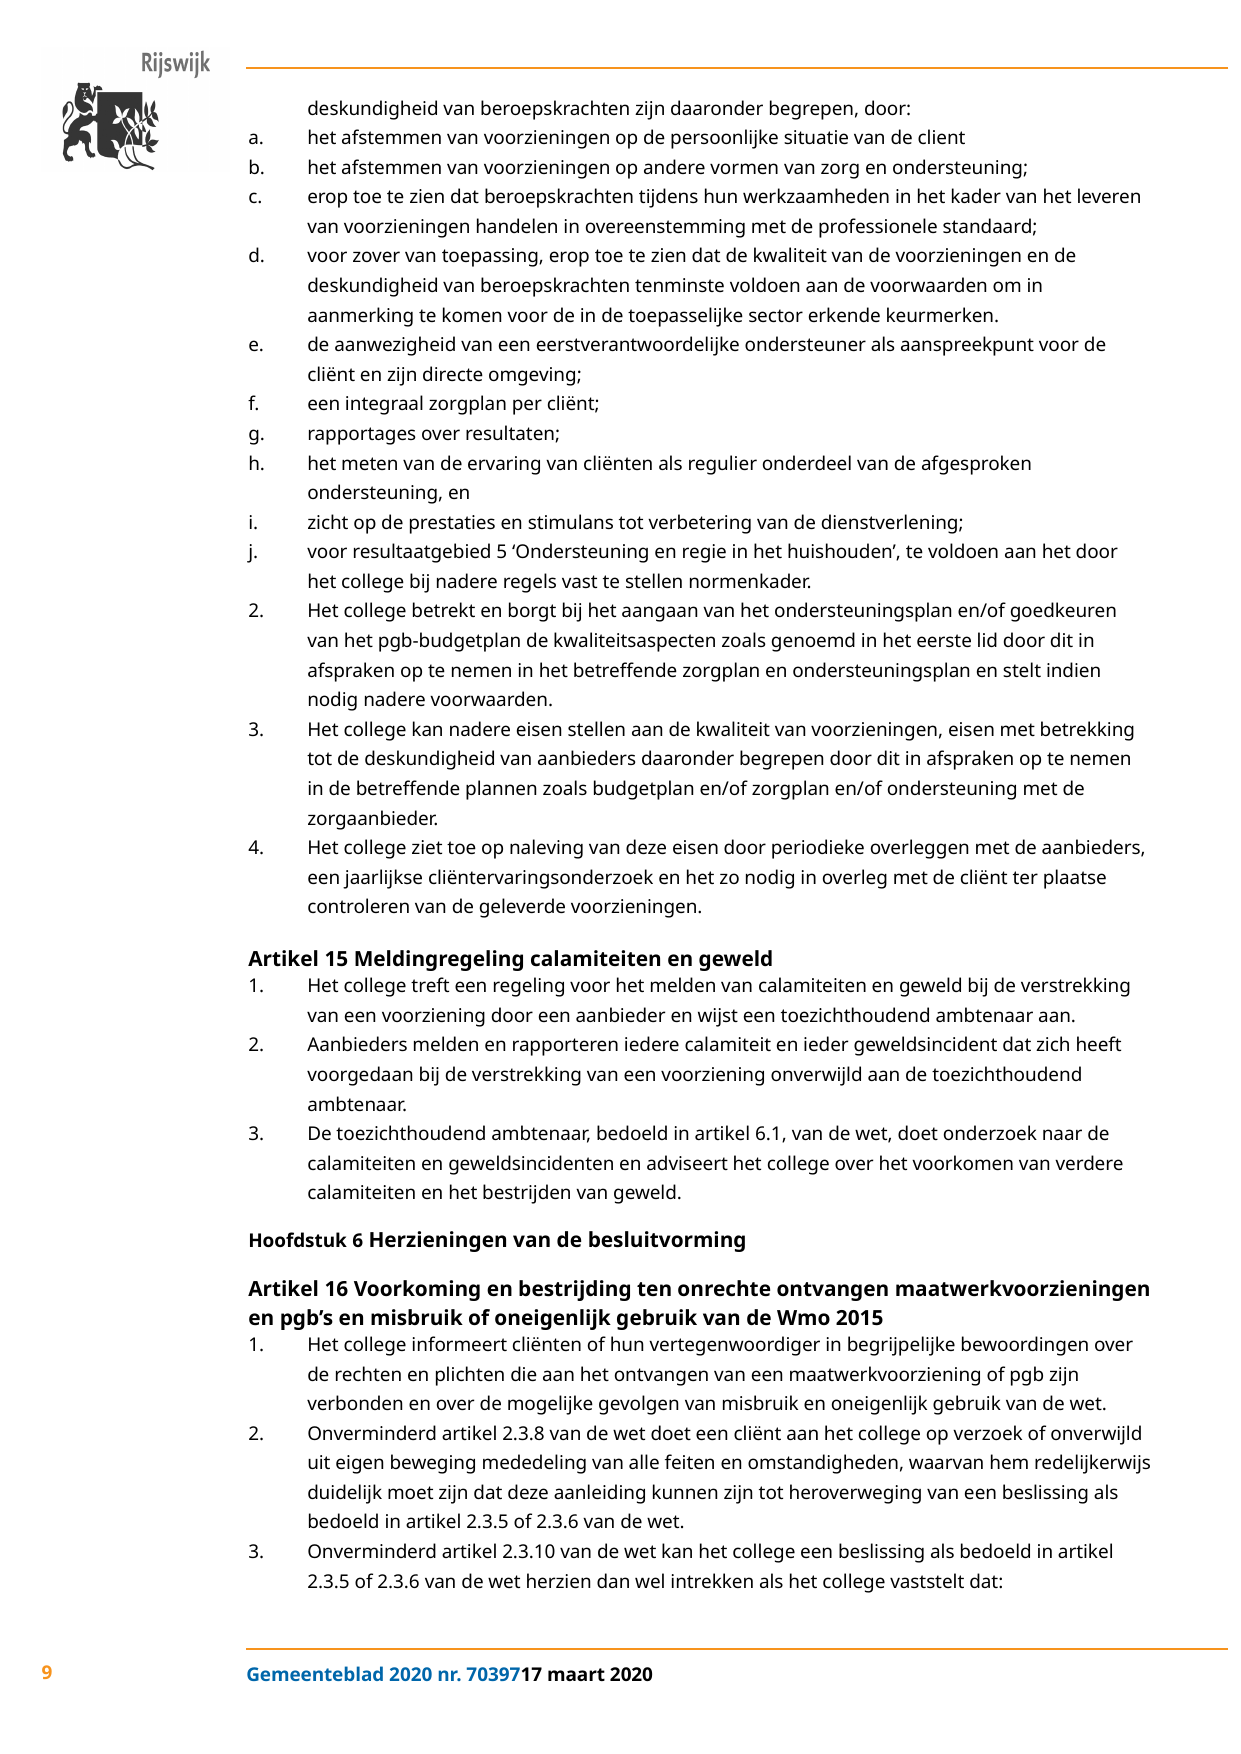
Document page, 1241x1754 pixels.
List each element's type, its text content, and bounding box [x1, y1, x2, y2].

list zicht op de prestaties en stimulans tot verbetering van de dienstverlening; [248, 509, 1152, 535]
list voor zover van toepassing, erop toe te zien dat de kwaliteit van de voorzieningen en de [248, 243, 1152, 268]
list Onverminderd artikel 2.3.8 van de wet doet een cliënt aan het college op verzoek of onverwijld uit eigen beweging mededeling van alle feiten en omstandigheden, waarvan hem redelijkerwijs duidelijk moet zijn dat deze aanleiding kunnen zijn tot heroverweging van een beslissing als bedoeld in artikel 2.3.5 of 2.3.6 van de wet. [248, 1420, 1152, 1534]
text Hoofdstuk 6 Herzieningen van de besluitvorming [248, 1225, 1152, 1253]
text Artikel 16 Voorkoming en bestrijding ten onrechte ontvangen maatwerkvoorzieningen en pgb’s en misbruik of oneigenlijk gebruik van de Wmo 2015 [248, 1274, 1152, 1331]
list Onverminderd artikel 2.3.10 van de wet kan het college een beslissing als bedoeld in artikel 2.3.5 of 2.3.6 van de wet herzien dan wel intrekken als het college vaststelt dat: [248, 1538, 1152, 1594]
list het afstemmen van voorzieningen op de persoonlijke situatie van de client [248, 124, 1152, 150]
list rapportages over resultaten; [248, 420, 1152, 446]
list aanmerking te komen voor de in de toepasselijke sector erkende keurmerken. [248, 302, 1152, 328]
list deskundigheid van beroepskrachten zijn daaronder begrepen, door: [248, 95, 1152, 121]
list Het college treft een regeling voor het melden van calamiteiten en geweld bij de verstrekking van een voorziening door een aanbieder en wijst een toezichthoudend ambtenaar aan. [248, 972, 1152, 1028]
list deskundigheid van beroepskrachten tenminste voldoen aan de voorwaarden om in [248, 272, 1152, 298]
list Het college informeert cliënten of hun vertegenwoordiger in begrijpelijke bewoordingen over de rechten en plichten die aan het ontvangen van een maatwerkvoorziening of pgb zijn verbonden en over de mogelijke gevolgen van misbruik en oneigenlijk gebruik van de wet. [248, 1331, 1152, 1416]
list de aanwezigheid van een eerstverantwoordelijke ondersteuner als aanspreekpunt voor de cliënt en zijn directe omgeving; [248, 331, 1152, 387]
picture [41, 47, 231, 172]
list Het college ziet toe op naleving van deze eisen door periodieke overleggen met de aanbieders, een jaarlijkse cliëntervaringsonderzoek en het zo nodig in overleg met de cliënt ter plaatse controleren van de geleverde voorzieningen. [248, 834, 1152, 919]
list Aanbieders melden en rapporteren iedere calamiteit en ieder geweldsincident dat zich heeft voorgedaan bij de verstrekking van een voorziening onverwijld aan de toezichthoudend ambtenaar. [248, 1032, 1152, 1116]
list De toezichthoudend ambtenaar, bedoeld in artikel 6.1, van de wet, doet onderzoek naar de calamiteiten en geweldsincidenten en adviseert het college over het voorkomen van verdere calamiteiten en het bestrijden van geweld. [248, 1120, 1152, 1205]
list Het college kan nadere eisen stellen aan de kwaliteit van voorzieningen, eisen met betrekking tot de deskundigheid van aanbieders daaronder begrepen door dit in afspraken op te nemen in de betreffende plannen zoals budgetplan en/of zorgplan en/of ondersteuning met de zorgaanbieder. [248, 716, 1152, 831]
list het meten van de ervaring van cliënten als regulier onderdeel van de afgesproken ondersteuning, en [248, 450, 1152, 505]
list het afstemmen van voorzieningen op andere vormen van zorg en ondersteuning; [248, 154, 1152, 180]
list een integraal zorgplan per cliënt; [248, 391, 1152, 416]
list erop toe te zien dat beroepskrachten tijdens hun werkzaamheden in het kader van het leveren van voorzieningen handelen in overeenstemming met de professionele standaard; [248, 183, 1152, 239]
text Artikel 15 Meldingregeling calamiteiten en geweld [248, 944, 1152, 972]
list voor resultaatgebied 5 ‘Ondersteuning en regie in het huishouden’, te voldoen aan het door het college bij nadere regels vast te stellen normenkader. [248, 538, 1152, 594]
list Het college betrekt en borgt bij het aangaan van het ondersteuningsplan en/of goedkeuren van het pgb-budgetplan de kwaliteitsaspecten zoals genoemd in het eerste lid door dit in afspraken op te nemen in het betreffende zorgplan en ondersteuningsplan en stelt indien nodig nadere voorwaarden. [248, 598, 1152, 712]
